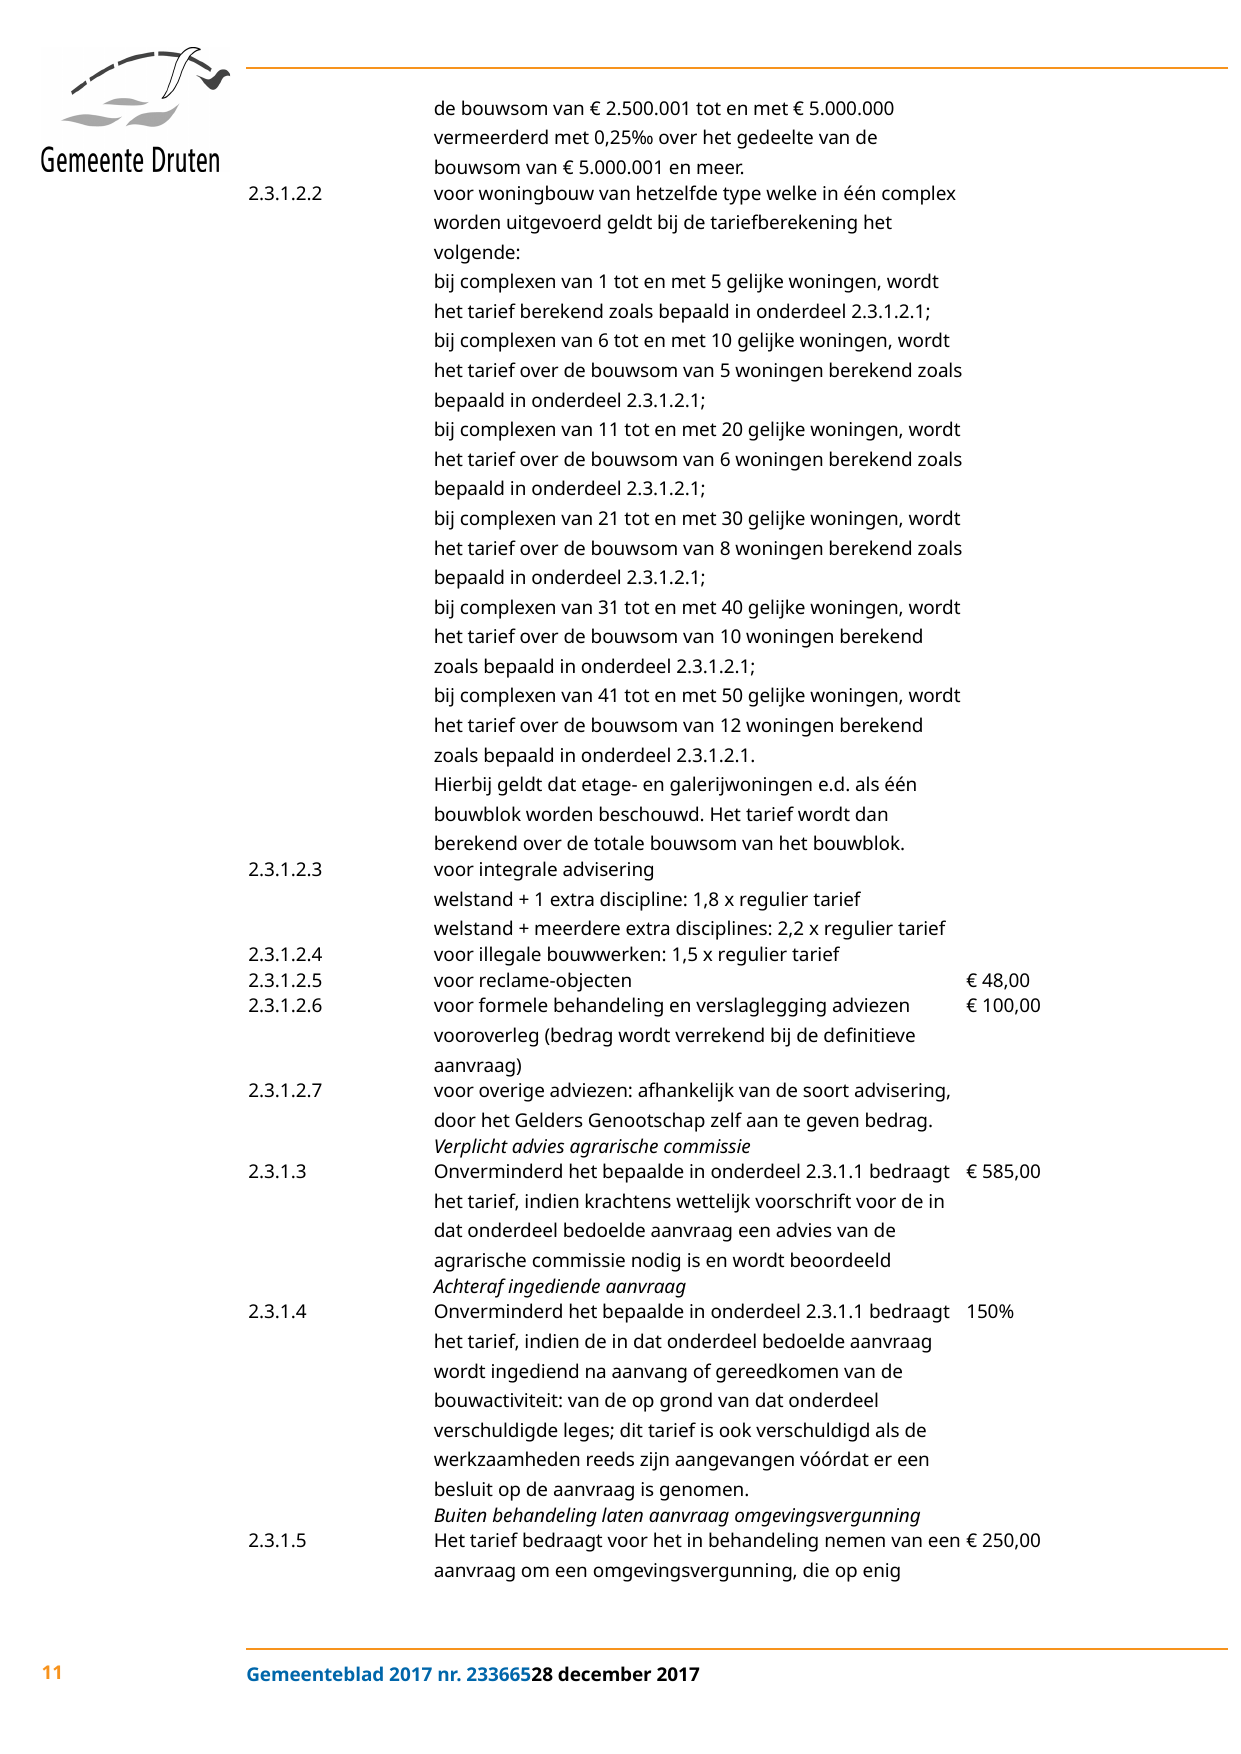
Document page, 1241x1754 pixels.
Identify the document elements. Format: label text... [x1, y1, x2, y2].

table_cell 2.3.1.2.2 [248, 180, 433, 856]
table_cell Onverminderd het bepaalde in onderdeel 2.3.1.1 bedraagt het tarief, indien krachtens wettelijk voorschrift voor de in dat onderdeel bedoelde aanvraag een advies van de agrarische commissie nodig is en wordt beoordeeld [434, 1159, 966, 1273]
table_cell [966, 95, 1152, 180]
table_cell 2.3.1.2.4 [248, 941, 433, 967]
table_cell 150% [966, 1299, 1152, 1502]
table_cell voor reclame-objecten [434, 967, 966, 993]
table_cell € 250,00 [966, 1528, 1152, 1583]
table_cell voor illegale bouwwerken: 1,5 x regulier tarief [434, 941, 966, 967]
table_cell voor formele behandeling en verslaglegging adviezen vooroverleg (bedrag wordt verrekend bij de definitieve aanvraag) [434, 993, 966, 1077]
table_cell 2.3.1.4 [248, 1299, 433, 1502]
table_cell [966, 856, 1152, 941]
table_cell voor integrale advisering welstand + 1 extra discipline: 1,8 x regulier tarief welstand + meerdere extra disciplines: 2,2 x regulier tarief [434, 856, 966, 941]
table_cell 2.3.1.2.7 [248, 1078, 433, 1133]
table_cell Het tarief bedraagt voor het in behandeling nemen van een aanvraag om een omgevingsvergunning, die op enig [434, 1528, 966, 1583]
table_cell 2.3.1.2.5 [248, 967, 433, 993]
table_cell 2.3.1.3 [248, 1159, 433, 1273]
table_cell [966, 1273, 1152, 1299]
table_cell [248, 1502, 433, 1528]
table_cell [966, 1133, 1152, 1158]
table_cell € 48,00 [966, 967, 1152, 993]
table_cell € 585,00 [966, 1159, 1152, 1273]
table_cell [966, 180, 1152, 856]
table_cell voor woningbouw van hetzelfde type welke in één complex worden uitgevoerd geldt bij de tariefberekening het volgende: bij complexen van 1 tot en met 5 gelijke woningen, wordt het tarief berekend zoals bepaald in onderdeel 2.3.1.2.1; bij complexen van 6 tot en met 10 gelijke woningen, wordt het tarief over de bouwsom van 5 woningen berekend zoals bepaald in onderdeel 2.3.1.2.1; bij complexen van 11 tot en met 20 gelijke woningen, wordt het tarief over de bouwsom van 6 woningen berekend zoals bepaald in onderdeel 2.3.1.2.1; bij complexen van 21 tot en met 30 gelijke woningen, wordt het tarief over de bouwsom van 8 woningen berekend zoals bepaald in onderdeel 2.3.1.2.1; bij complexen van 31 tot en met 40 gelijke woningen, wordt het tarief over de bouwsom van 10 woningen berekend zoals bepaald in onderdeel 2.3.1.2.1; bij complexen van 41 tot en met 50 gelijke woningen, wordt het tarief over de bouwsom van 12 woningen berekend zoals bepaald in onderdeel 2.3.1.2.1. Hierbij geldt dat etage- en galerijwoningen e.d. als één bouwblok worden beschouwd. Het tarief wordt dan berekend over de totale bouwsom van het bouwblok. [434, 180, 966, 856]
table_cell [966, 941, 1152, 967]
table_cell 2.3.1.5 [248, 1528, 433, 1583]
table_cell [248, 1133, 433, 1158]
table_cell voor overige adviezen: afhankelijk van de soort advisering, door het Gelders Genootschap zelf aan te geven bedrag. [434, 1078, 966, 1133]
table_cell [248, 1273, 433, 1299]
table_cell [966, 1502, 1152, 1528]
table_cell Onverminderd het bepaalde in onderdeel 2.3.1.1 bedraagt het tarief, indien de in dat onderdeel bedoelde aanvraag wordt ingediend na aanvang of gereedkomen van de bouwactiviteit: van de op grond van dat onderdeel verschuldigde leges; dit tarief is ook verschuldigd als de werkzaamheden reeds zijn aangevangen vóórdat er een besluit op de aanvraag is genomen. [434, 1299, 966, 1502]
table_cell Verplicht advies agrarische commissie [434, 1133, 966, 1158]
picture [41, 47, 231, 172]
table_cell Buiten behandeling laten aanvraag omgevingsvergunning [434, 1502, 966, 1528]
table_cell 2.3.1.2.3 [248, 856, 433, 941]
table_cell de bouwsom van € 2.500.001 tot en met € 5.000.000 vermeerderd met 0,25‰ over het gedeelte van de bouwsom van € 5.000.001 en meer. [434, 95, 966, 180]
table_cell 2.3.1.2.6 [248, 993, 433, 1077]
table_cell Achteraf ingediende aanvraag [434, 1273, 966, 1299]
table_cell [966, 1078, 1152, 1133]
table_cell [248, 95, 433, 180]
table_cell € 100,00 [966, 993, 1152, 1077]
